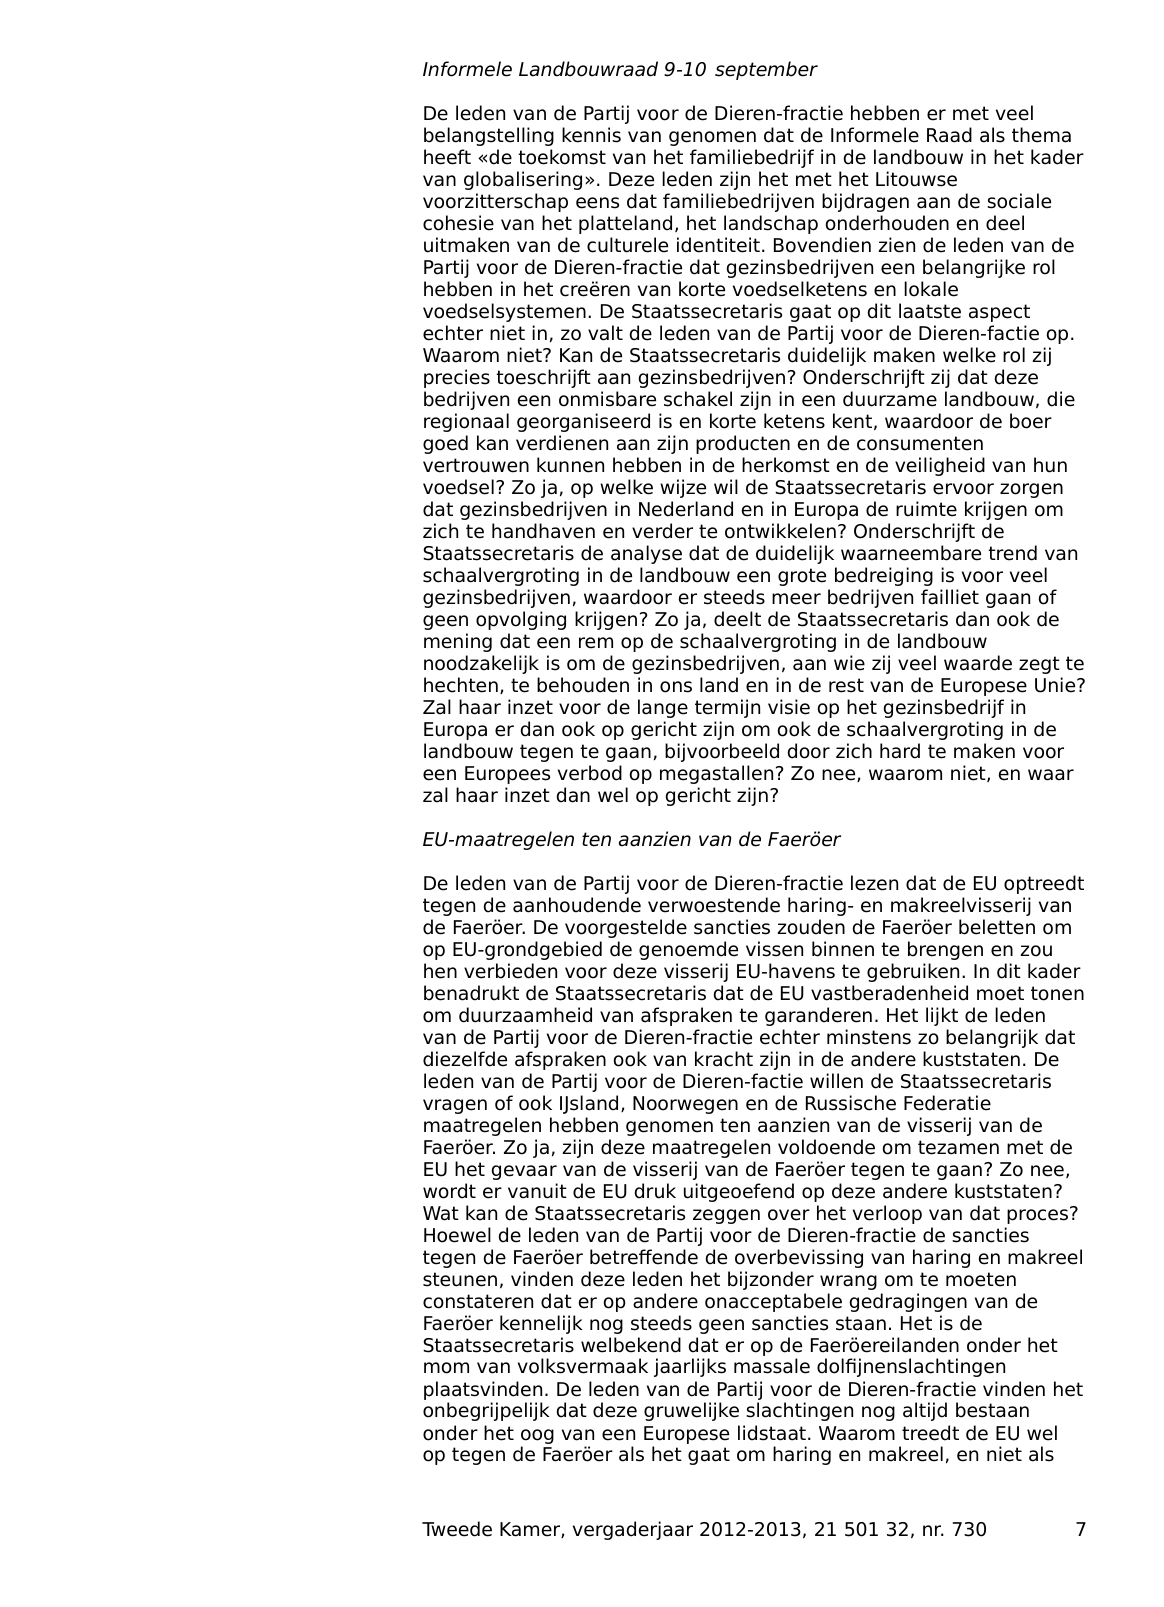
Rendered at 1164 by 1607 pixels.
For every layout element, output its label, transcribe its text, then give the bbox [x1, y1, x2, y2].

text De leden van de Partij voor de Dieren-fractie hebben er met veel belangstelling kennis van genomen dat de Informele Raad als thema heeft «de toekomst van het familiebedrijf in de landbouw in het kader van globalisering». Deze leden zijn het met het Litouwse voorzitterschap eens dat familiebedrijven bijdragen aan de sociale cohesie van het platteland, het landschap onderhouden en deel uitmaken van de culturele identiteit. Bovendien zien de leden van de Partij voor de Dieren-fractie dat gezinsbedrijven een belangrijke rol hebben in het creëren van korte voedselketens en lokale voedselsystemen. De Staatssecretaris gaat op dit laatste aspect echter niet in, zo valt de leden van de Partij voor de Dieren-factie op. Waarom niet? Kan de Staatssecretaris duidelijk maken welke rol zij precies toeschrijft aan gezinsbedrijven? Onderschrijft zij dat deze bedrijven een onmisbare schakel zijn in een duurzame landbouw, die regionaal georganiseerd is en korte ketens kent, waardoor de boer goed kan verdienen aan zijn producten en de consumenten vertrouwen kunnen hebben in de herkomst en de veiligheid van hun voedsel? Zo ja, op welke wijze wil de Staatssecretaris ervoor zorgen dat gezinsbedrijven in Nederland en in Europa de ruimte krijgen om zich te handhaven en verder te ontwikkelen? Onderschrijft de Staatssecretaris de analyse dat de duidelijk waarneembare trend van schaalvergroting in de landbouw een grote bedreiging is voor veel gezinsbedrijven, waardoor er steeds meer bedrijven failliet gaan of geen opvolging krijgen? Zo ja, deelt de Staatssecretaris dan ook de mening dat een rem op de schaalvergroting in de landbouw noodzakelijk is om de gezinsbedrijven, aan wie zij veel waarde zegt te hechten, te behouden in ons land en in de rest van de Europese Unie? Zal haar inzet voor de lange termijn visie op het gezinsbedrijf in Europa er dan ook op gericht zijn om ook de schaalvergroting in de landbouw tegen te gaan, bijvoorbeeld door zich hard te maken voor een Europees verbod op megastallen? Zo nee, waarom niet, en waar zal haar inzet dan wel op gericht zijn? [422, 103, 1087, 807]
text De leden van de Partij voor de Dieren-fractie lezen dat de EU optreedt tegen de aanhoudende verwoestende haring- en makreelvisserij van de Faeröer. De voorgestelde sancties zouden de Faeröer beletten om op EU-grondgebied de genoemde vissen binnen te brengen en zou hen verbieden voor deze visserij EU-havens te gebruiken. In dit kader benadrukt de Staatssecretaris dat de EU vastberadenheid moet tonen om duurzaamheid van afspraken te garanderen. Het lijkt de leden van de Partij voor de Dieren-fractie echter minstens zo belangrijk dat diezelfde afspraken ook van kracht zijn in de andere kuststaten. De leden van de Partij voor de Dieren-factie willen de Staatssecretaris vragen of ook IJsland, Noorwegen en de Russische Federatie maatregelen hebben genomen ten aanzien van de visserij van de Faeröer. Zo ja, zijn deze maatregelen voldoende om tezamen met de EU het gevaar van de visserij van de Faeröer tegen te gaan? Zo nee, wordt er vanuit de EU druk uitgeoefend op deze andere kuststaten? Wat kan de Staatssecretaris zeggen over het verloop van dat proces? [422, 873, 1087, 1224]
subtitle EU-maatregelen ten aanzien van de Faeröer [422, 829, 1087, 851]
text Hoewel de leden van de Partij voor de Dieren-fractie de sancties tegen de Faeröer betreffende de overbevissing van haring en makreel steunen, vinden deze leden het bijzonder wrang om te moeten constateren dat er op andere onacceptabele gedragingen van de Faeröer kennelijk nog steeds geen sancties staan. Het is de Staatssecretaris welbekend dat er op de Faeröereilanden onder het mom van volksvermaak jaarlijks massale dolfijnenslachtingen plaatsvinden. De leden van de Partij voor de Dieren-fractie vinden het onbegrijpelijk dat deze gruwelijke slachtingen nog altijd bestaan onder het oog van een Europese lidstaat. Waarom treedt de EU wel op tegen de Faeröer als het gaat om haring en makreel, en niet als [422, 1224, 1087, 1466]
subtitle Informele Landbouwraad 9-10 september [422, 59, 1087, 81]
